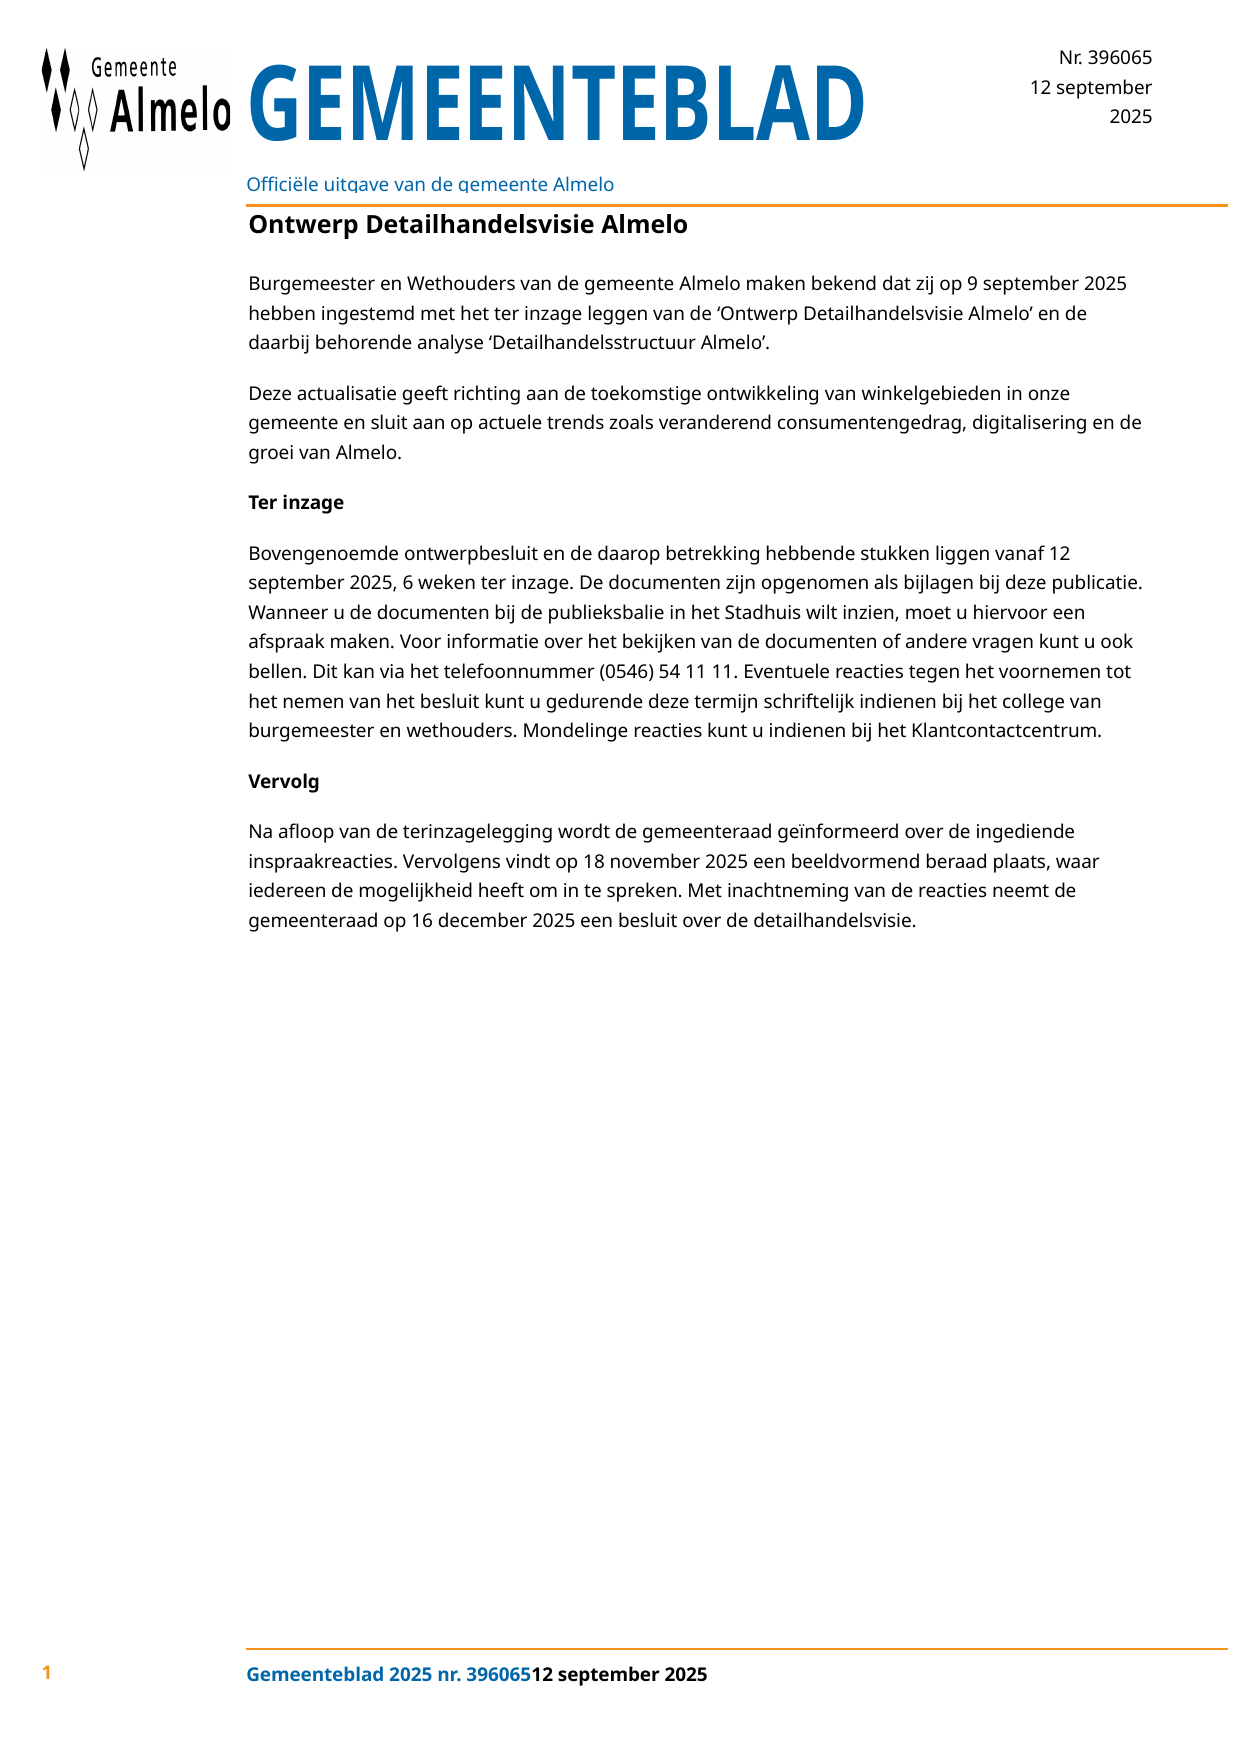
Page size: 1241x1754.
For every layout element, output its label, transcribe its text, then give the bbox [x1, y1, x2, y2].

text Na afloop van de terinzagelegging wordt de gemeenteraad geïnformeerd over de ingediende inspraakreacties. Vervolgens vindt op 18 november 2025 een beeldvormend beraad plaats, waar iedereen de mogelijkheid heeft om in te spreken. Met inachtneming van de reacties neemt de gemeenteraad op 16 december 2025 een besluit over de detailhandelsvisie. [248, 818, 1152, 933]
text Ontwerp Detailhandelsvisie Almelo [248, 207, 1152, 241]
text Burgemeester en Wethouders van de gemeente Almelo maken bekend dat zij op 9 september 2025 hebben ingestemd met het ter inzage leggen van de ‘Ontwerp Detailhandelsvisie Almelo’ en de daarbij behorende analyse ‘Detailhandelsstructuur Almelo’. [248, 270, 1152, 355]
text Vervolg [248, 768, 1152, 793]
text Deze actualisatie geeft richting aan de toekomstige ontwikkeling van winkelgebieden in onze gemeente en sluit aan op actuele trends zoals veranderend consumentengedrag, digitalisering en de groei van Almelo. [248, 380, 1152, 465]
text Bovengenoemde ontwerpbesluit en de daarop betrekking hebbende stukken liggen vanaf 12 september 2025, 6 weken ter inzage. De documenten zijn opgenomen als bijlagen bij deze publicatie. Wanneer u de documenten bij de publieksbalie in het Stadhuis wilt inzien, moet u hiervoor een afspraak maken. Voor informatie over het bekijken van de documenten of andere vragen kunt u ook bellen. Dit kan via het telefoonnummer (0546) 54 11 11. Eventuele reacties tegen het voornemen tot het nemen van het besluit kunt u gedurende deze termijn schriftelijk indienen bij het college van burgemeester en wethouders. Mondelinge reacties kunt u indienen bij het Klantcontactcentrum. [248, 540, 1152, 743]
picture [41, 47, 231, 172]
text Ter inzage [248, 489, 1152, 515]
